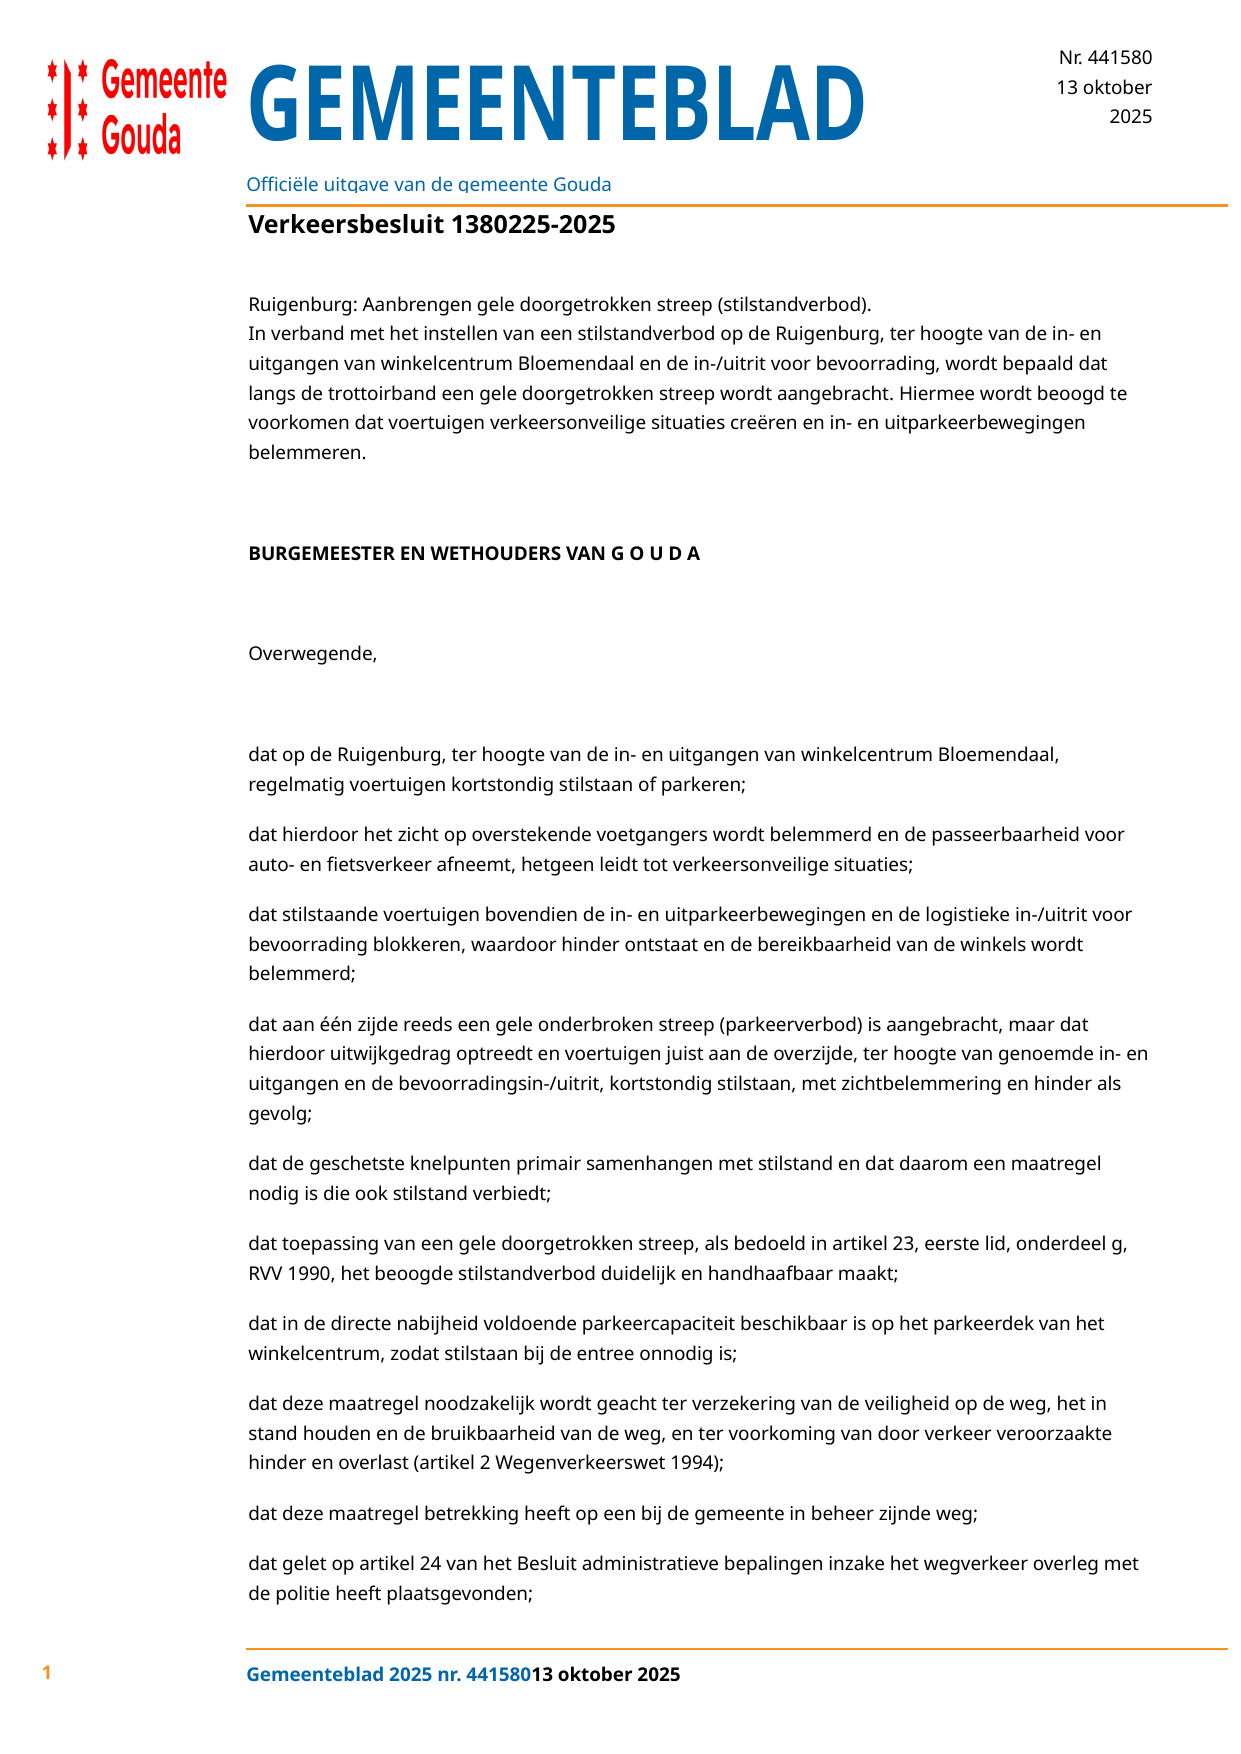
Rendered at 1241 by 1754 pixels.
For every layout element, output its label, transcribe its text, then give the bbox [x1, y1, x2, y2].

text Ruigenburg: Aanbrengen gele doorgetrokken streep (stilstandverbod). [248, 291, 1152, 317]
text dat toepassing van een gele doorgetrokken streep, als bedoeld in artikel 23, eerste lid, onderdeel g, RVV 1990, het beoogde stilstandverbod duidelijk en handhaafbaar maakt; [248, 1230, 1152, 1286]
text dat deze maatregel noodzakelijk wordt geacht ter verzekering van de veiligheid op de weg, het in stand houden en de bruikbaarheid van de weg, en ter voorkoming van door verkeer veroorzaakte hinder en overlast (artikel 2 Wegenverkeerswet 1994); [248, 1390, 1152, 1475]
text Overwegende, [248, 641, 1152, 666]
text dat op de Ruigenburg, ter hoogte van de in- en uitgangen van winkelcentrum Bloemendaal, regelmatig voertuigen kortstondig stilstaan of parkeren; [248, 741, 1152, 797]
text dat deze maatregel betrekking heeft op een bij de gemeente in beheer zijnde weg; [248, 1500, 1152, 1526]
text dat de geschetste knelpunten primair samenhangen met stilstand en dat daarom een maatregel nodig is die ook stilstand verbiedt; [248, 1150, 1152, 1206]
text dat gelet op artikel 24 van het Besluit administratieve bepalingen inzake het wegverkeer overleg met de politie heeft plaatsgevonden; [248, 1550, 1152, 1606]
text dat aan één zijde reeds een gele onderbroken streep (parkeerverbod) is aangebracht, maar dat hierdoor uitwijkgedrag optreedt en voertuigen juist aan de overzijde, ter hoogte van genoemde in- en uitgangen en de bevoorradingsin-/uitrit, kortstondig stilstaan, met zichtbelemmering en hinder als gevolg; [248, 1011, 1152, 1126]
text dat stilstaande voertuigen bovendien de in- en uitparkeerbewegingen en de logistieke in-/uitrit voor bevoorrading blokkeren, waardoor hinder ontstaat en de bereikbaarheid van de winkels wordt belemmerd; [248, 901, 1152, 986]
picture [41, 47, 231, 172]
text Verkeersbesluit 1380225-2025 [248, 207, 1152, 241]
text BURGEMEESTER EN WETHOUDERS VAN G O U D A [248, 540, 1152, 566]
text dat in de directe nabijheid voldoende parkeercapaciteit beschikbaar is op het parkeerdek van het winkelcentrum, zodat stilstaan bij de entree onnodig is; [248, 1310, 1152, 1366]
text In verband met het instellen van een stilstandverbod op de Ruigenburg, ter hoogte van de in- en uitgangen van winkelcentrum Bloemendaal en de in-/uitrit voor bevoorrading, wordt bepaald dat langs de trottoirband een gele doorgetrokken streep wordt aangebracht. Hiermee wordt beoogd te voorkomen dat voertuigen verkeersonveilige situaties creëren en in- en uitparkeerbewegingen belemmeren. [248, 321, 1152, 465]
text dat hierdoor het zicht op overstekende voetgangers wordt belemmerd en de passeerbaarheid voor auto- en fietsverkeer afneemt, hetgeen leidt tot verkeersonveilige situaties; [248, 821, 1152, 877]
